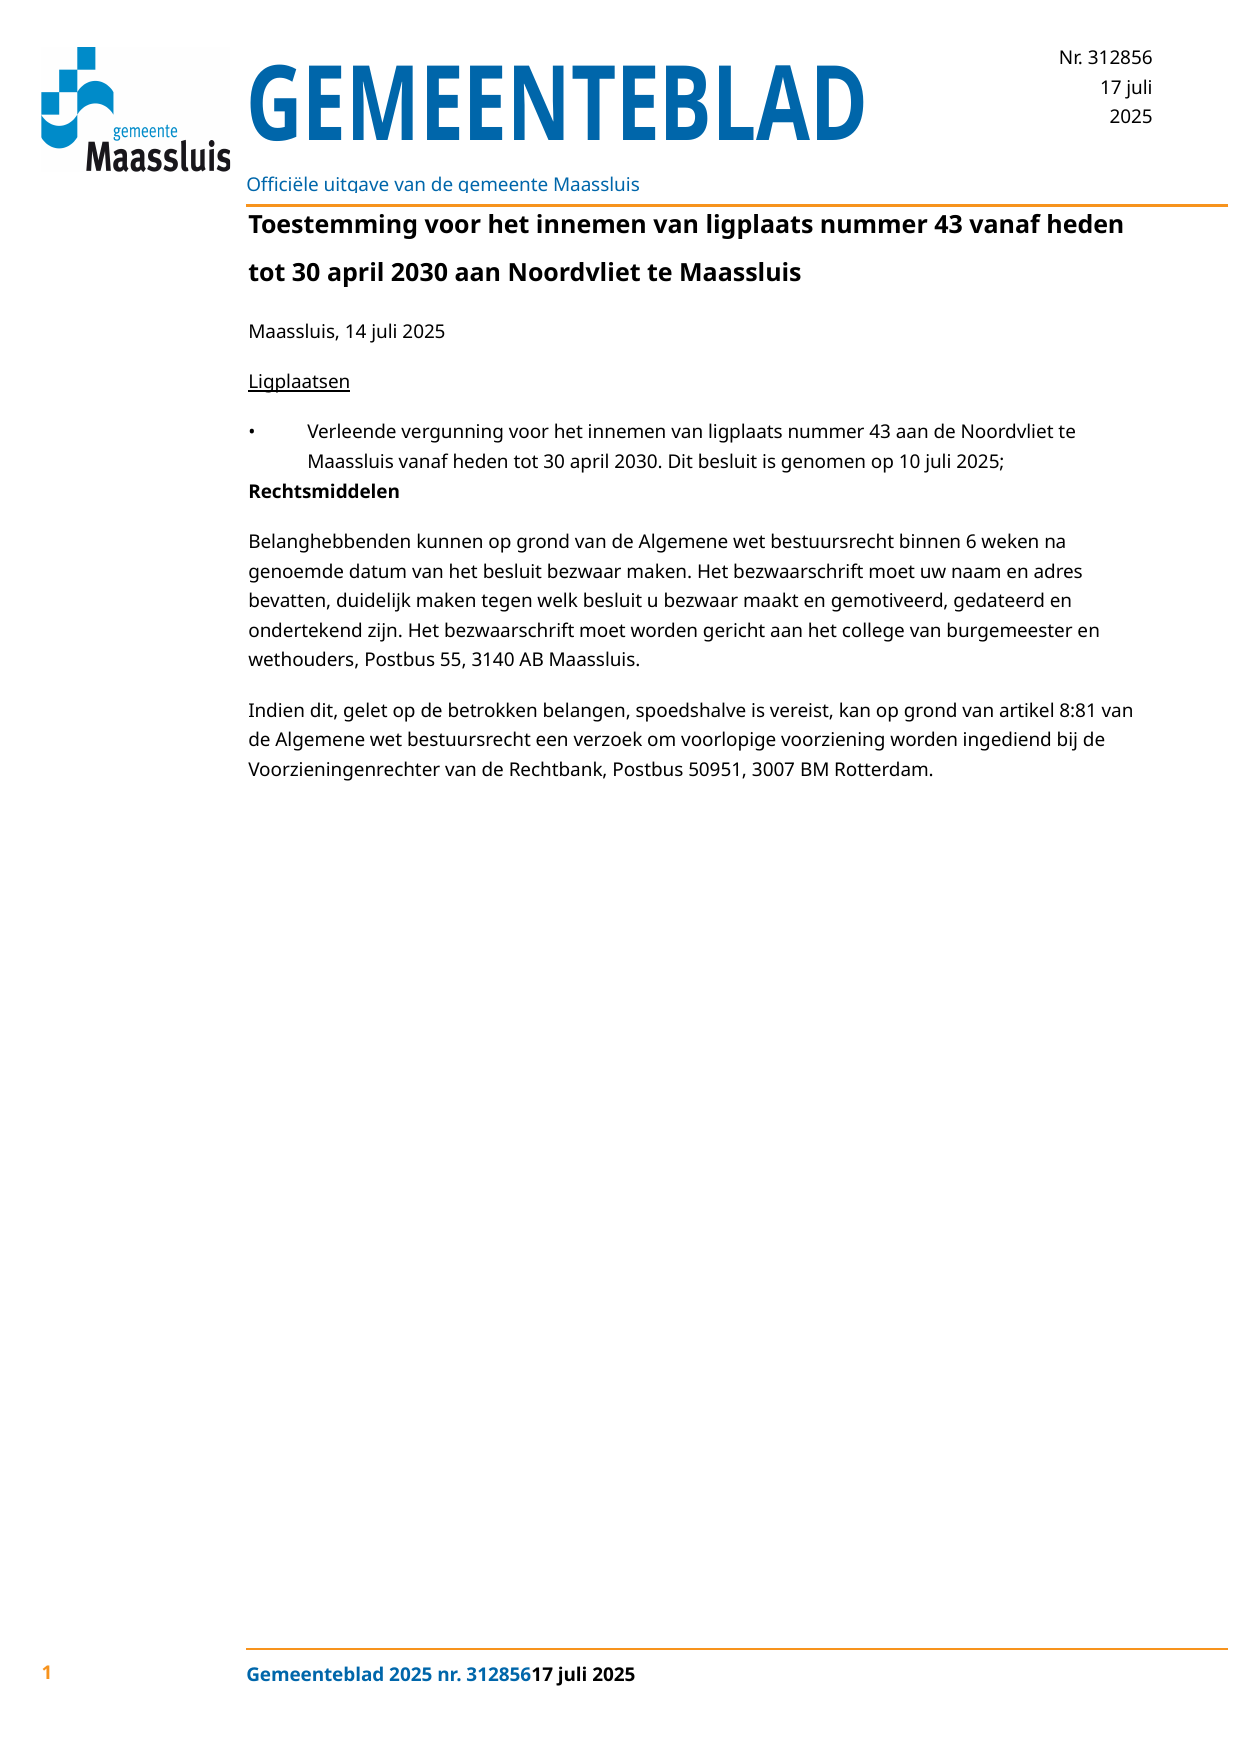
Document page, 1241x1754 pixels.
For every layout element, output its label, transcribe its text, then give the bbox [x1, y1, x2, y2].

picture [41, 47, 77, 92]
picture [41, 47, 231, 172]
text Indien dit, gelet op de betrokken belangen, spoedshalve is vereist, kan op grond van artikel 8:81 van de Algemene wet bestuursrecht een verzoek om voorlopige voorziening worden ingediend bij de Voorzieningenrechter van de Rechtbank, Postbus 50951, 3007 BM Rotterdam. [248, 697, 1152, 782]
text Rechtsmiddelen [248, 478, 1152, 504]
text Maassluis, 14 juli 2025 [248, 318, 1152, 344]
text Belanghebbenden kunnen op grond van de Algemene wet bestuursrecht binnen 6 weken na genoemde datum van het besluit bezwaar maken. Het bezwaarschrift moet uw naam en adres bevatten, duidelijk maken tegen welk besluit u bezwaar maakt en gemotiveerd, gedateerd en ondertekend zijn. Het bezwaarschrift moet worden gericht aan het college van burgemeester en wethouders, Postbus 55, 3140 AB Maassluis. [248, 528, 1152, 672]
list Verleende vergunning voor het innemen van ligplaats nummer 43 aan de Noordvliet te Maassluis vanaf heden tot 30 april 2030. Dit besluit is genomen op 10 juli 2025; [248, 419, 1152, 474]
text Ligplaatsen [248, 368, 1152, 394]
text Toestemming voor het innemen van ligplaats nummer 43 vanaf heden tot 30 april 2030 aan Noordvliet te Maassluis [248, 207, 1152, 288]
